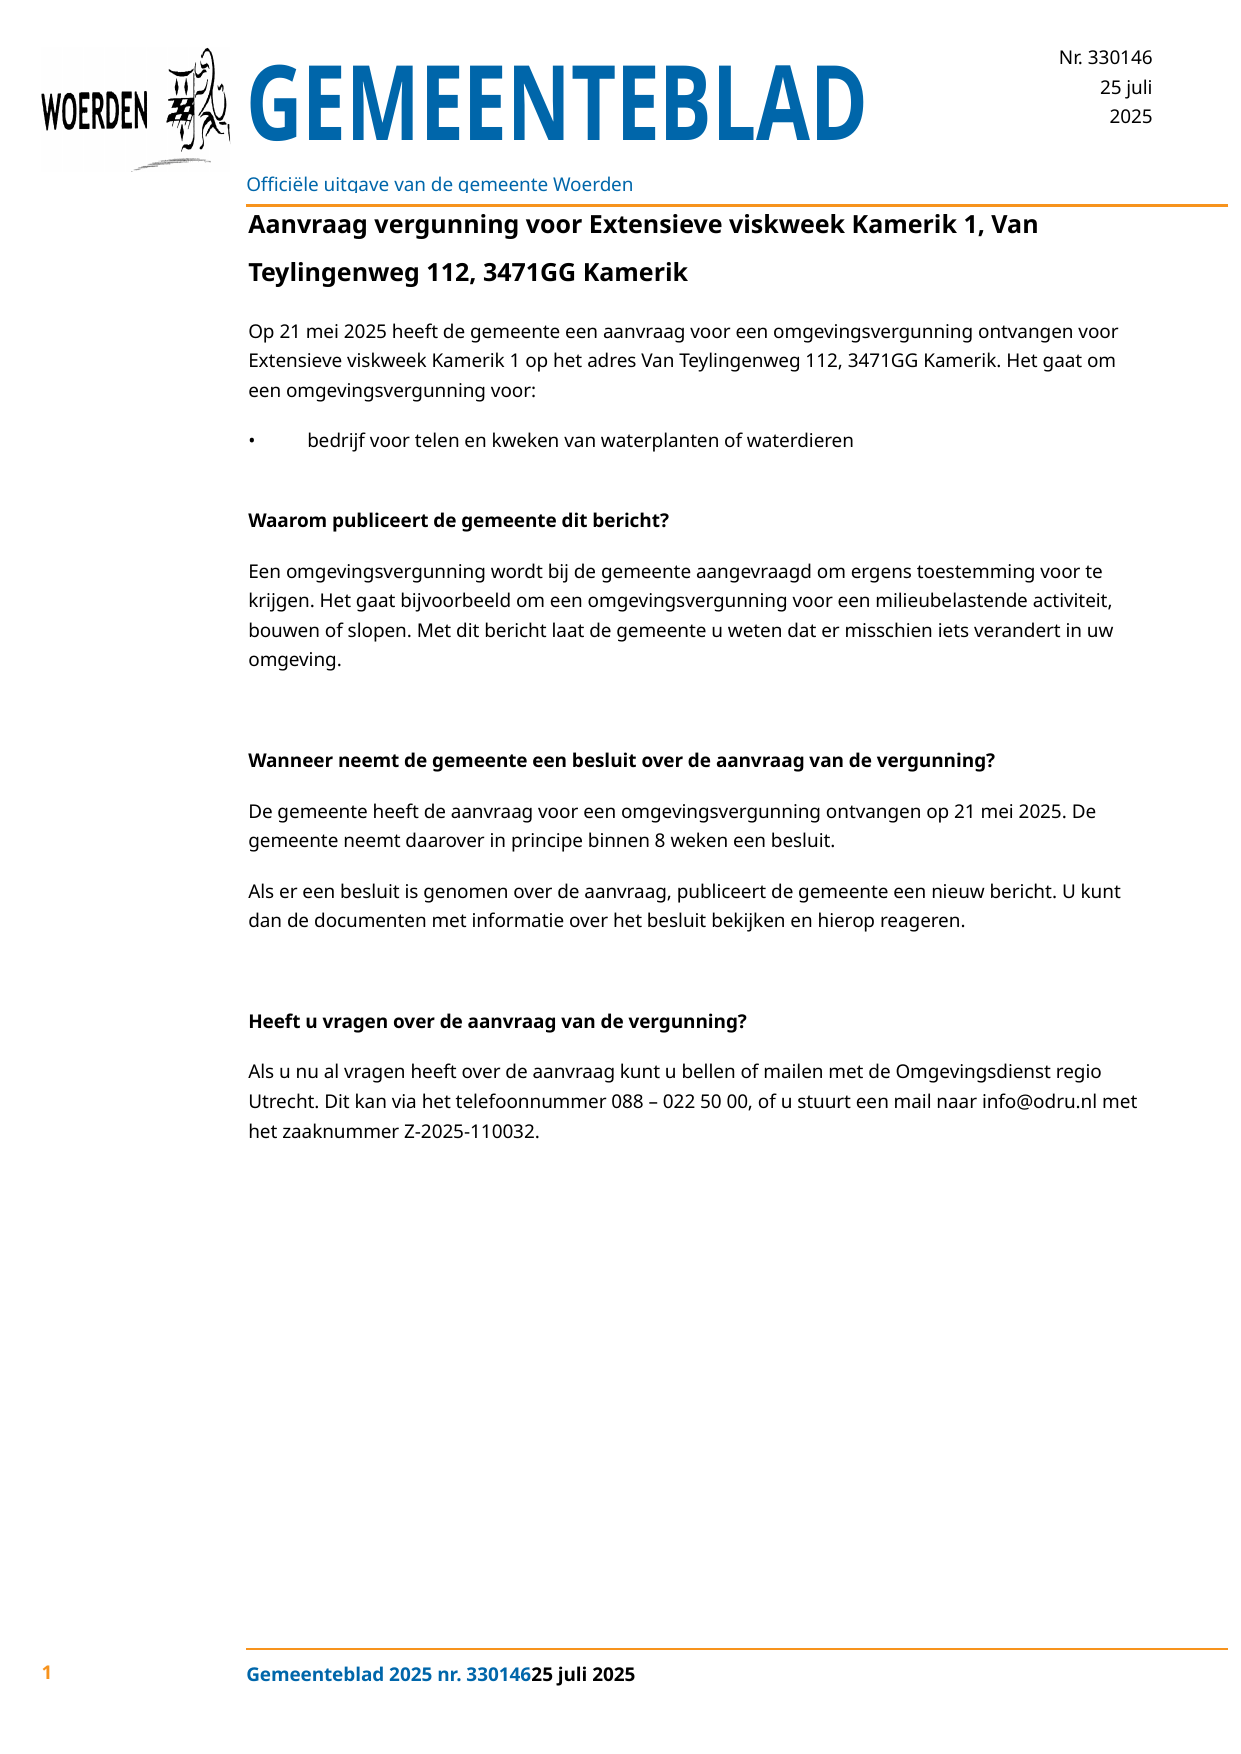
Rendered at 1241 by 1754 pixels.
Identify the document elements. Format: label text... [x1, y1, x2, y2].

text Waarom publiceert de gemeente dit bericht? [248, 507, 1152, 533]
text De gemeente heeft de aanvraag voor een omgevingsvergunning ontvangen op 21 mei 2025. De gemeente neemt daarover in principe binnen 8 weken een besluit. [248, 798, 1152, 853]
text Heeft u vragen over de aanvraag van de vergunning? [248, 1008, 1152, 1034]
text Op 21 mei 2025 heeft de gemeente een aanvraag voor een omgevingsvergunning ontvangen voor Extensieve viskweek Kamerik 1 op het adres Van Teylingenweg 112, 3471GG Kamerik. Het gaat om een omgevingsvergunning voor: [248, 318, 1152, 403]
text Aanvraag vergunning voor Extensieve viskweek Kamerik 1, Van Teylingenweg 112, 3471GG Kamerik [248, 207, 1152, 288]
text Als er een besluit is genomen over de aanvraag, publiceert de gemeente een nieuw bericht. U kunt dan de documenten met informatie over het besluit bekijken en hierop reageren. [248, 878, 1152, 933]
text Als u nu al vragen heeft over de aanvraag kunt u bellen of mailen met de Omgevingsdienst regio Utrecht. Dit kan via het telefoonnummer 088 – 022 50 00, of u stuurt een mail naar info@odru.nl met het zaaknummer Z-2025-110032. [248, 1059, 1152, 1144]
picture [41, 47, 231, 172]
list bedrijf voor telen en kweken van waterplanten of waterdieren [248, 427, 1152, 453]
text Een omgevingsvergunning wordt bij de gemeente aangevraagd om ergens toestemming voor te krijgen. Het gaat bijvoorbeeld om een omgevingsvergunning voor een milieubelastende activiteit, bouwen of slopen. Met dit bericht laat de gemeente u weten dat er misschien iets verandert in uw omgeving. [248, 558, 1152, 672]
text Wanneer neemt de gemeente een besluit over de aanvraag van de vergunning? [248, 747, 1152, 773]
